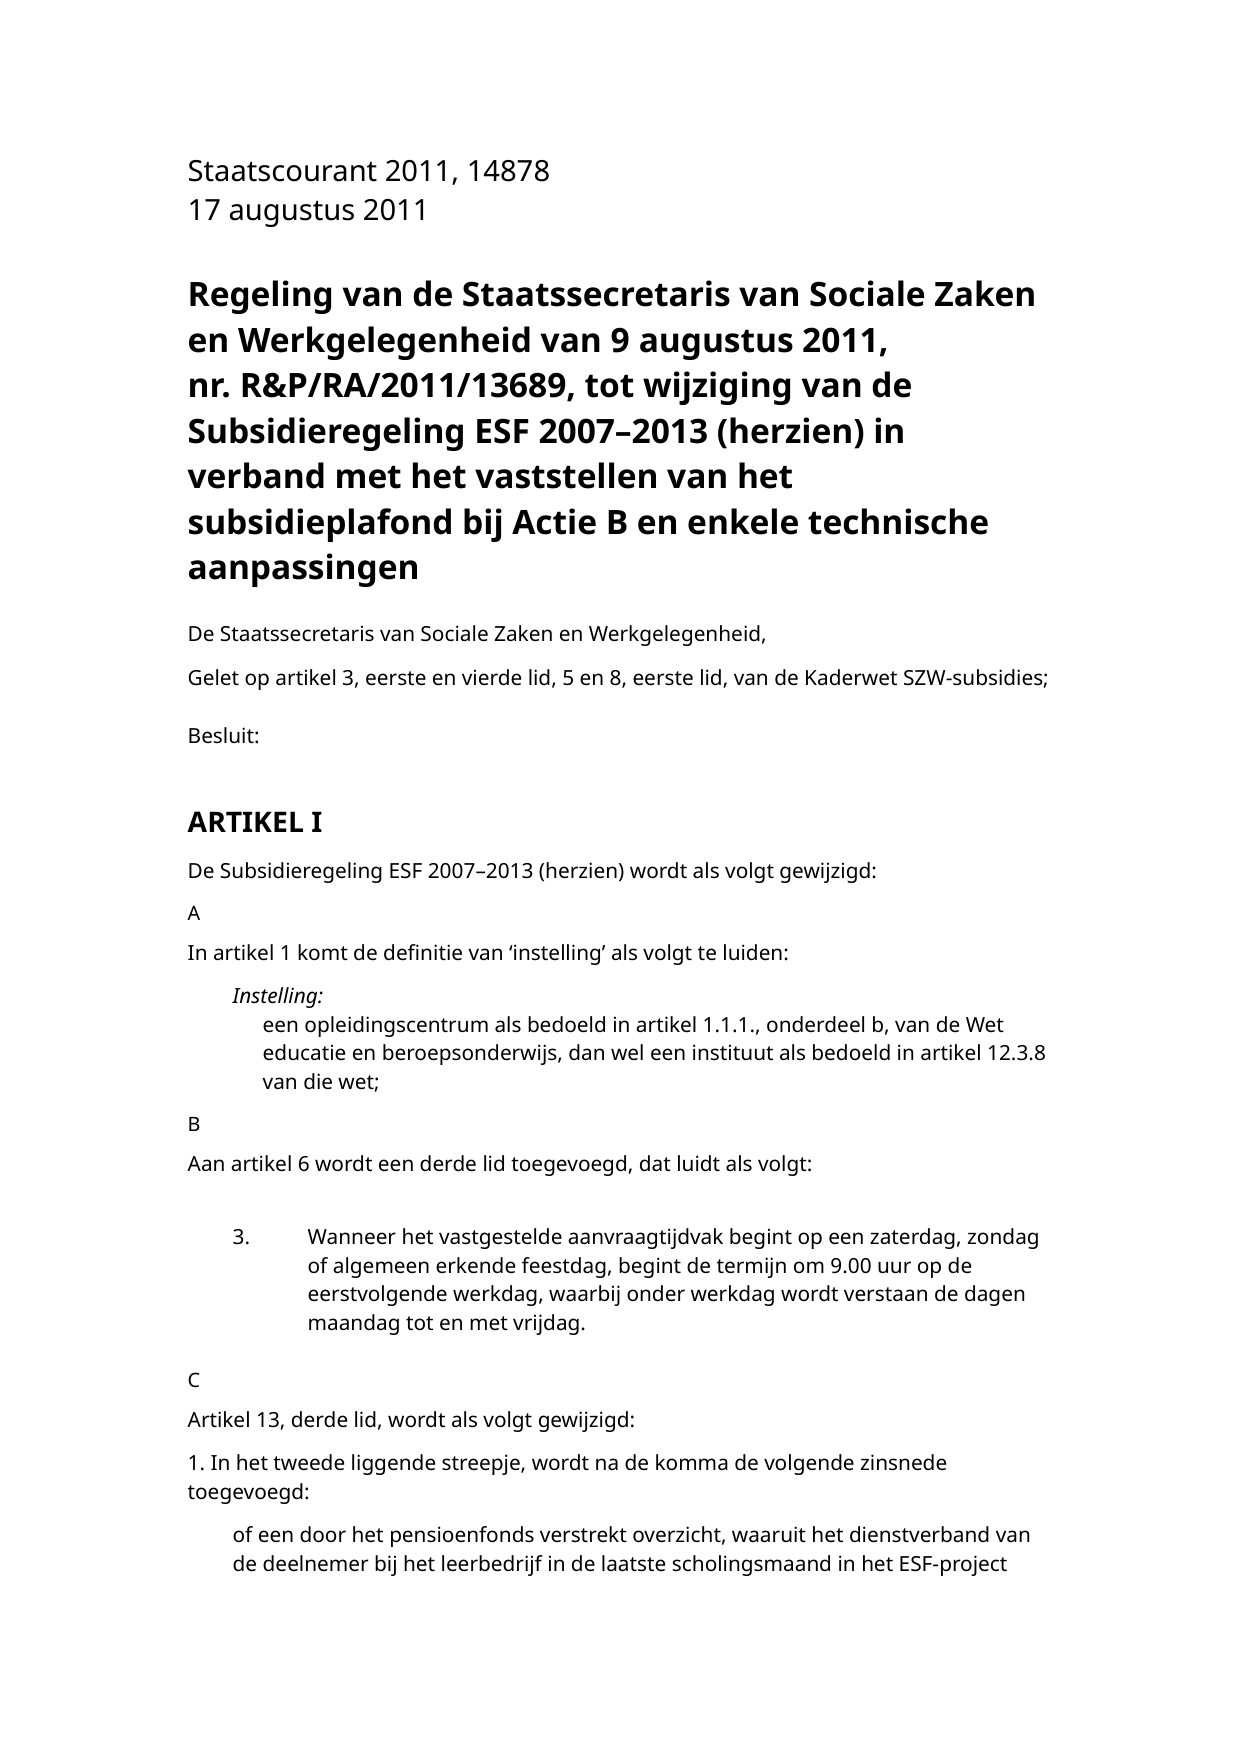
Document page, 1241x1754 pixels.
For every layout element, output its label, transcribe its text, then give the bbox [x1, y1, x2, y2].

text Gelet op artikel 3, eerste en vierde lid, 5 en 8, eerste lid, van de Kaderwet SZW-subsidies; [187, 663, 1053, 691]
text Instelling: [232, 982, 1053, 1010]
text Artikel 13, derde lid, wordt als volgt gewijzigd: [187, 1405, 1053, 1433]
text een opleidingscentrum als bedoeld in artikel 1.1.1., onderdeel b, van de Wet educatie en beroepsonderwijs, dan wel een instituut als bedoeld in artikel 12.3.8 van die wet; [262, 1010, 1053, 1095]
text 17 augustus 2011 [187, 190, 1053, 229]
text Staatscourant 2011, 14878 [187, 150, 1053, 190]
text C [187, 1366, 1053, 1393]
text In artikel 1 komt de definitie van ‘instelling’ als volgt te luiden: [187, 938, 1053, 967]
text De Staatssecretaris van Sociale Zaken en Werkgelegenheid, [187, 619, 1053, 648]
text 1. In het tweede liggende streepje, wordt na de komma de volgende zinsnede toegevoegd: [187, 1448, 1053, 1505]
text of een door het pensioenfonds verstrekt overzicht, waaruit het dienstverband van de deelnemer bij het leerbedrijf in de laatste scholingsmaand in het ESF-project [232, 1520, 1053, 1577]
list Wanneer het vastgestelde aanvraagtijdvak begint op een zaterdag, zondag of algemeen erkende feestdag, begint de termijn om 9.00 uur op de eerstvolgende werkdag, waarbij onder werkdag wordt verstaan de dagen maandag tot en met vrijdag. [232, 1222, 1053, 1336]
text B [187, 1110, 1053, 1137]
subtitle ARTIKEL I [187, 802, 1053, 841]
text De Subsidieregeling ESF 2007–2013 (herzien) wordt als volgt gewijzigd: [187, 856, 1053, 884]
text Besluit: [187, 721, 1053, 750]
subtitle Regeling van de Staatssecretaris van Sociale Zaken en Werkgelegenheid van 9 augustus 2011, nr. R&P/RA/2011/13689, tot wijziging van de Subsidieregeling ESF 2007–2013 (herzien) in verband met het vaststellen van het subsidieplafond bij Actie B en enkele technische aanpassingen [187, 271, 1053, 589]
text A [187, 899, 1053, 926]
text Aan artikel 6 wordt een derde lid toegevoegd, dat luidt als volgt: [187, 1149, 1053, 1177]
